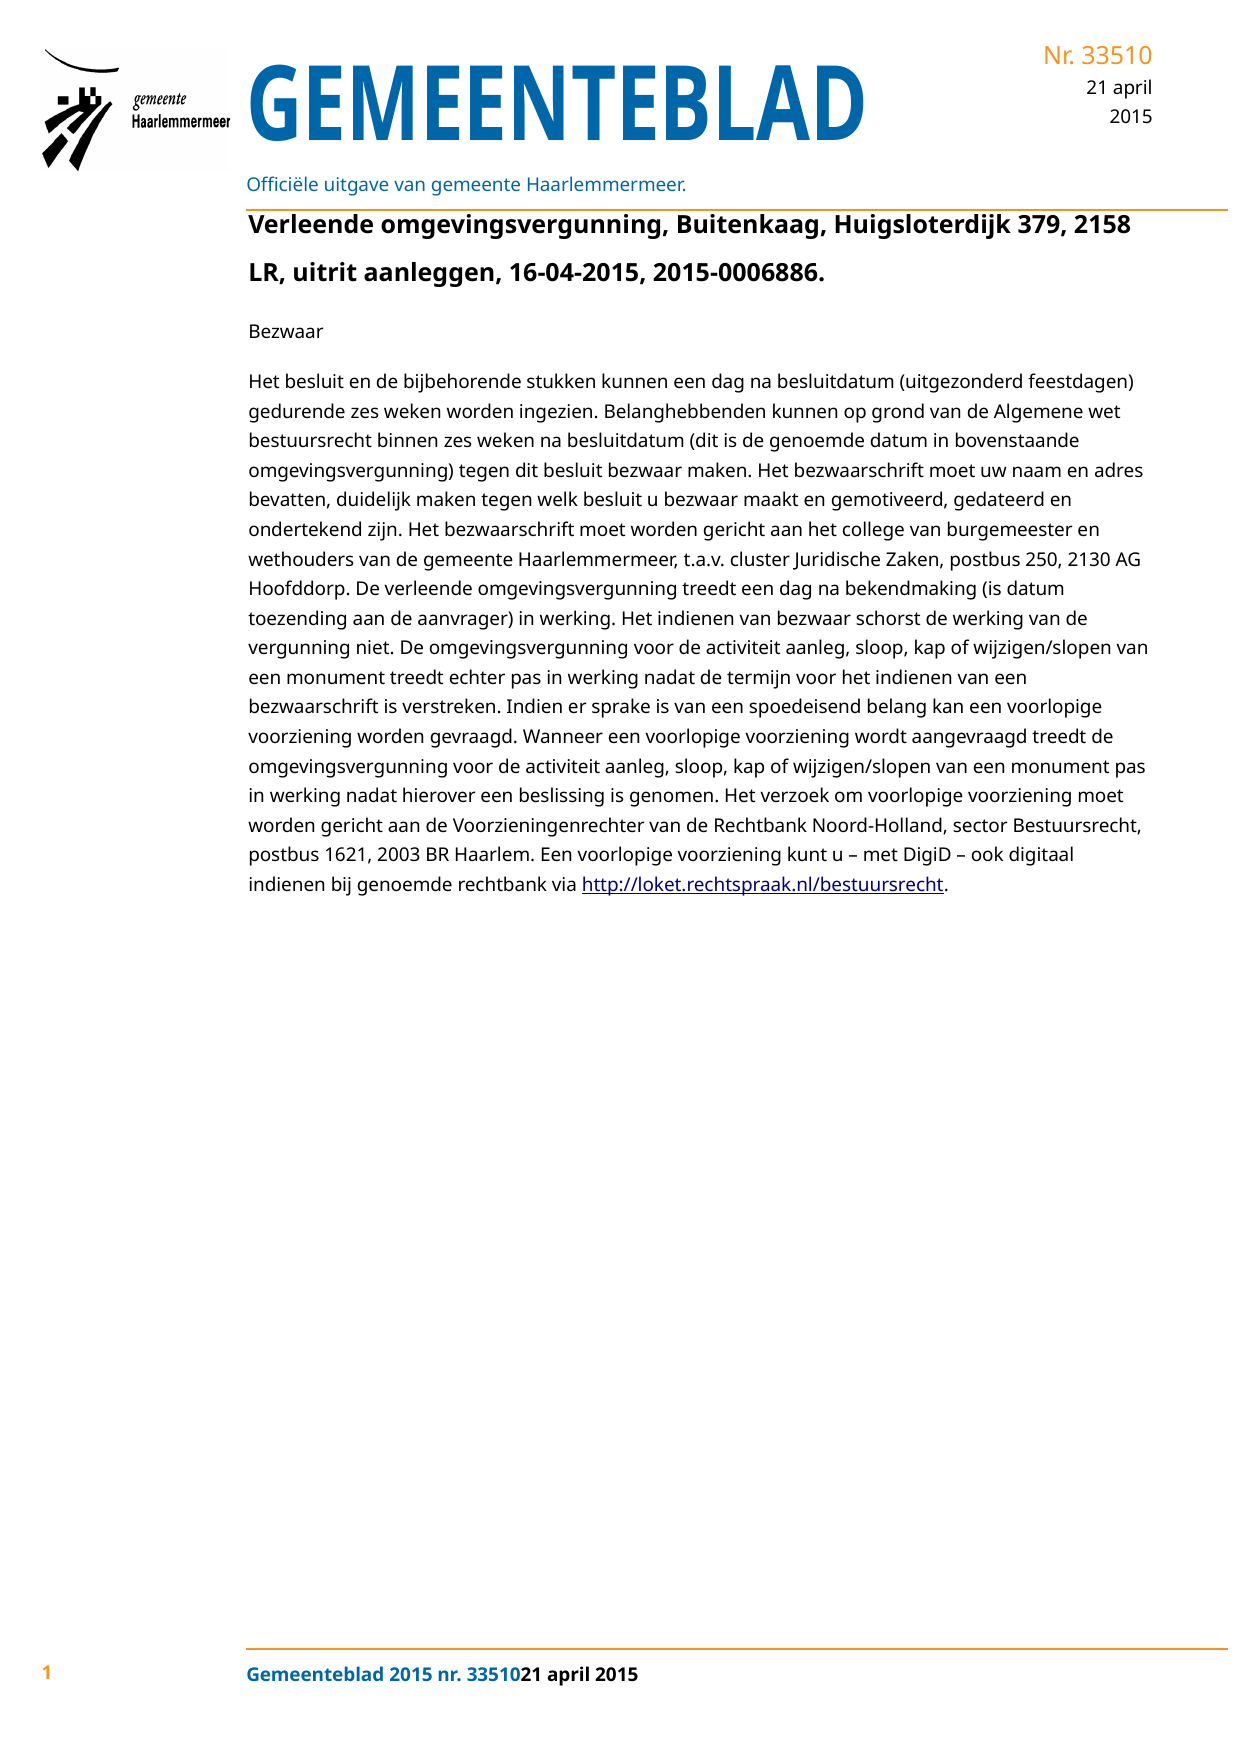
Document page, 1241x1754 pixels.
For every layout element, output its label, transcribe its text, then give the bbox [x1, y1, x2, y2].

text Het besluit en de bijbehorende stukken kunnen een dag na besluitdatum (uitgezonderd feestdagen) gedurende zes weken worden ingezien. Belanghebbenden kunnen op grond van de Algemene wet bestuursrecht binnen zes weken na besluitdatum (dit is de genoemde datum in bovenstaande omgevingsvergunning) tegen dit besluit bezwaar maken. Het bezwaarschrift moet uw naam en adres bevatten, duidelijk maken tegen welk besluit u bezwaar maakt en gemotiveerd, gedateerd en ondertekend zijn. Het bezwaarschrift moet worden gericht aan het college van burgemeester en wethouders van de gemeente Haarlemmermeer, t.a.v. cluster Juridische Zaken, postbus 250, 2130 AG Hoofddorp. De verleende omgevingsvergunning treedt een dag na bekendmaking (is datum toezending aan de aanvrager) in werking. Het indienen van bezwaar schorst de werking van de vergunning niet. De omgevingsvergunning voor de activiteit aanleg, sloop, kap of wijzigen/slopen van een monument treedt echter pas in werking nadat de termijn voor het indienen van een bezwaarschrift is verstreken. Indien er sprake is van een spoedeisend belang kan een voorlopige voorziening worden gevraagd. Wanneer een voorlopige voorziening wordt aangevraagd treedt de omgevingsvergunning voor de activiteit aanleg, sloop, kap of wijzigen/slopen van een monument pas in werking nadat hierover een beslissing is genomen. Het verzoek om voorlopige voorziening moet worden gericht aan de Voorzieningenrechter van de Rechtbank Noord-Holland, sector Bestuursrecht, postbus 1621, 2003 BR Haarlem. Een voorlopige voorziening kunt u – met DigiD – ook digitaal indienen bij genoemde rechtbank via http://loket.rechtspraak.nl/bestuursrecht. [248, 368, 1152, 897]
text Bezwaar [248, 318, 1152, 344]
picture [41, 47, 231, 172]
text Verleende omgevingsvergunning, Buitenkaag, Huigsloterdijk 379, 2158 LR, uitrit aanleggen, 16-04-2015, 2015-0006886. [248, 211, 1152, 288]
